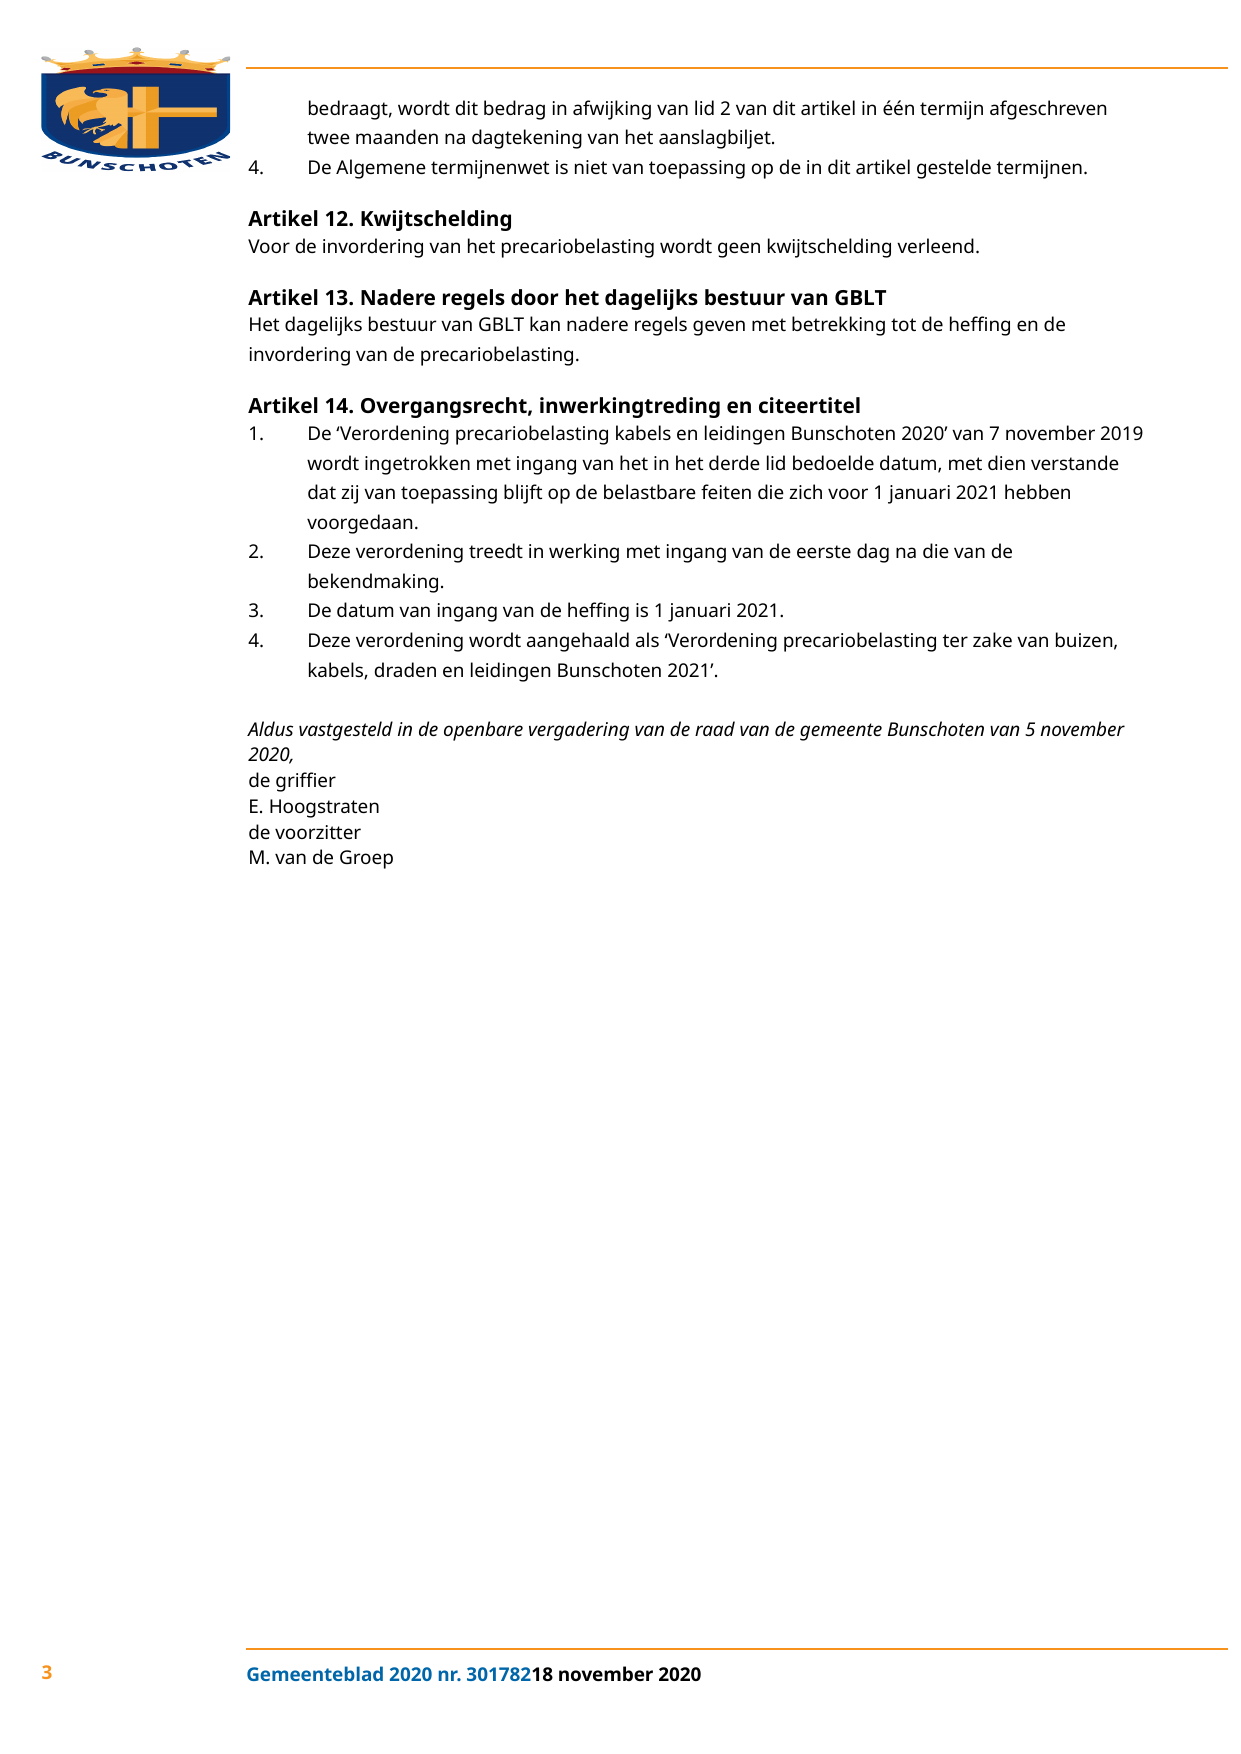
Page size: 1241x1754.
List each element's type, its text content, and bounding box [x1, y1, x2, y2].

text Artikel 13. Nadere regels door het dagelijks bestuur van GBLT [248, 283, 1152, 312]
list bedraagt, wordt dit bedrag in afwijking van lid 2 van dit artikel in één termijn afgeschreven twee maanden na dagtekening van het aanslagbiljet. [248, 95, 1152, 150]
text Voor de invordering van het precariobelasting wordt geen kwijtschelding verleend. [248, 233, 1152, 258]
text de griffier [248, 767, 1152, 793]
list De Algemene termijnenwet is niet van toepassing op de in dit artikel gestelde termijnen. [248, 154, 1152, 180]
list Deze verordening wordt aangehaald als ‘Verordening precariobelasting ter zake van buizen, kabels, draden en leidingen Bunschoten 2021’. [248, 627, 1152, 682]
text Artikel 12. Kwijtschelding [248, 204, 1152, 233]
list Deze verordening treedt in werking met ingang van de eerste dag na die van de bekendmaking. [248, 538, 1152, 594]
picture [41, 47, 231, 172]
text Aldus vastgesteld in de openbare vergadering van de raad van de gemeente Bunschoten van 5 november 2020, [248, 716, 1152, 767]
list De datum van ingang van de heffing is 1 januari 2021. [248, 598, 1152, 623]
list De ‘Verordening precariobelasting kabels en leidingen Bunschoten 2020’ van 7 november 2019 wordt ingetrokken met ingang van het in het derde lid bedoelde datum, met dien verstande dat zij van toepassing blijft op de belastbare feiten die zich voor 1 januari 2021 hebben voorgedaan. [248, 420, 1152, 534]
text E. Hoogstraten [248, 793, 1152, 819]
text Artikel 14. Overgangsrecht, inwerkingtreding en citeertitel [248, 392, 1152, 420]
text M. van de Groep [248, 844, 1152, 870]
text Het dagelijks bestuur van GBLT kan nadere regels geven met betrekking tot de heffing en de invordering van de precariobelasting. [248, 312, 1152, 367]
text de voorzitter [248, 819, 1152, 844]
